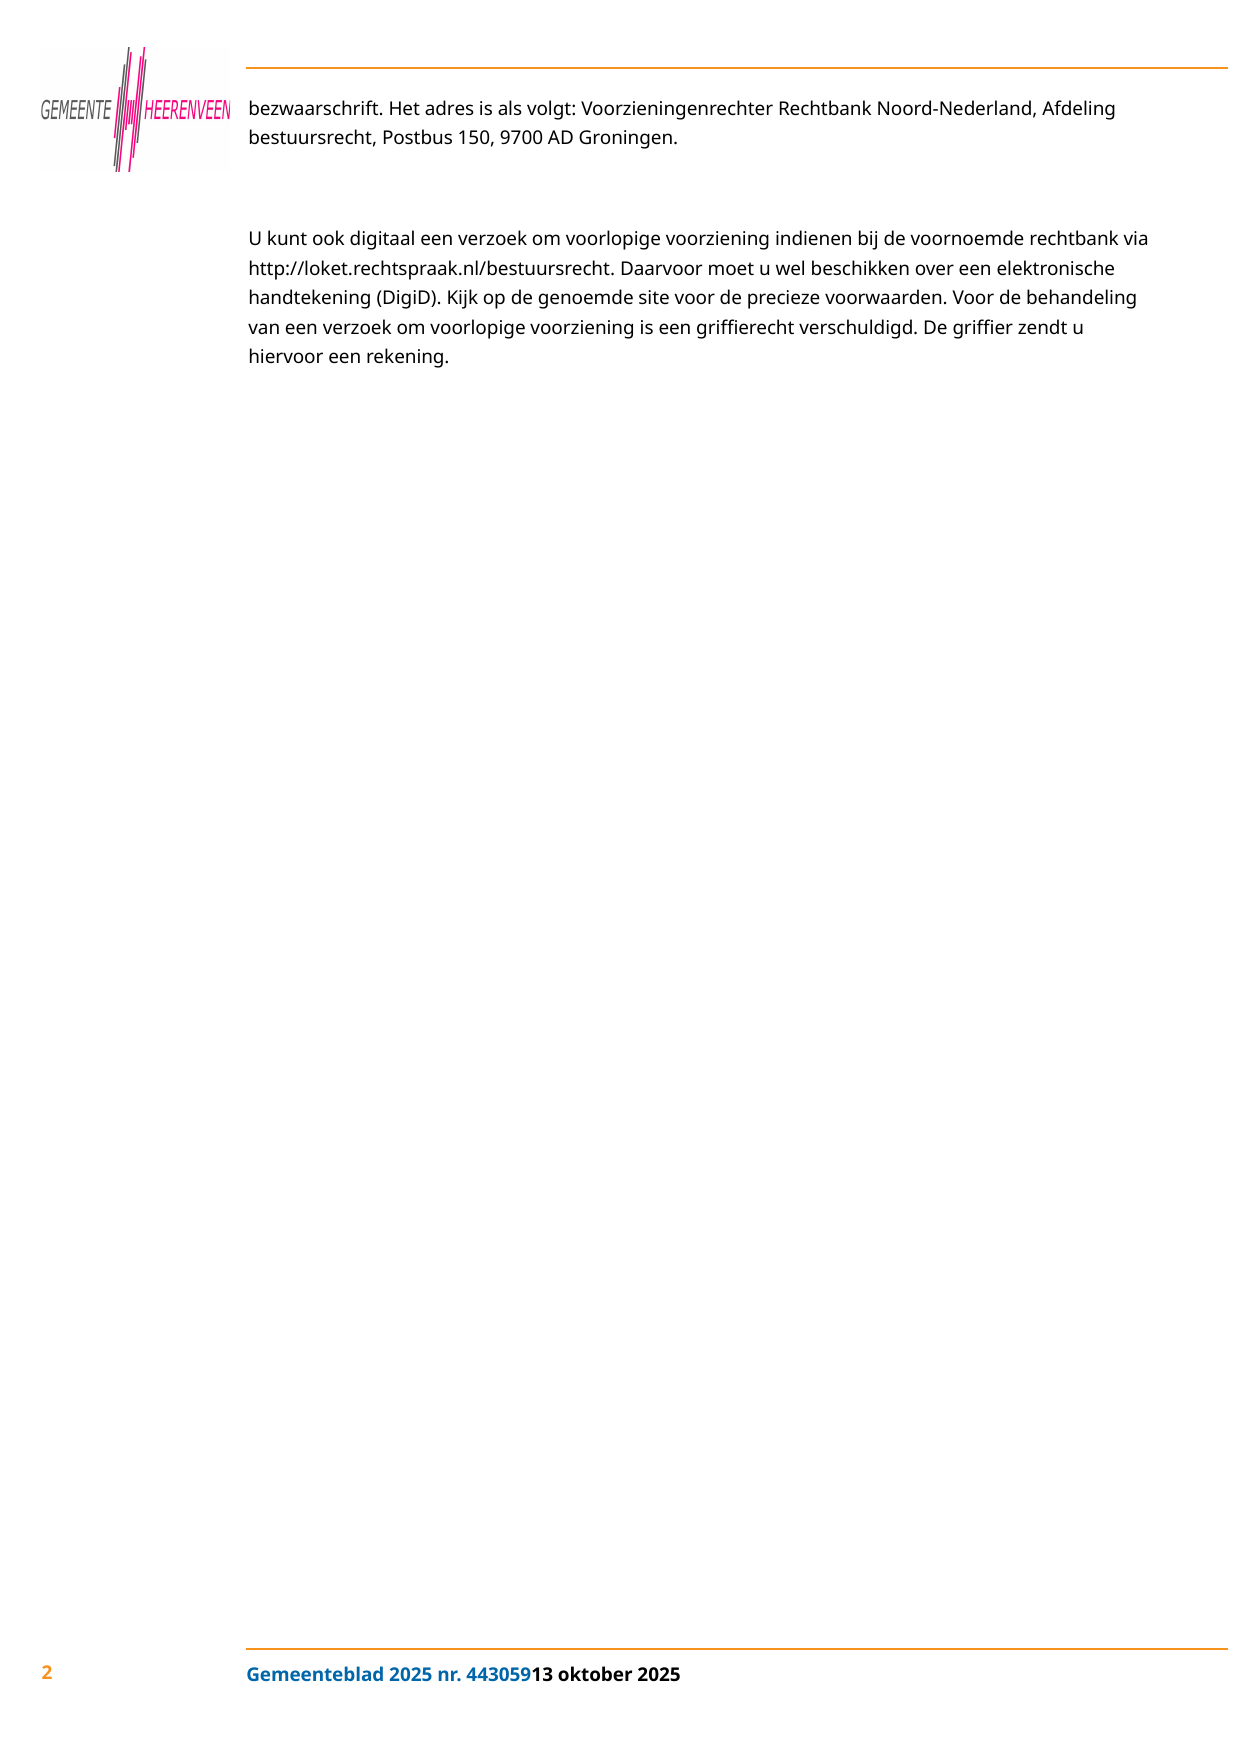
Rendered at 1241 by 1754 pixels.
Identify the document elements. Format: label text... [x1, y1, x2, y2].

text U kunt ook digitaal een verzoek om voorlopige voorziening indienen bij de voornoemde rechtbank via http://loket.rechtspraak.nl/bestuursrecht. Daarvoor moet u wel beschikken over een elektronische handtekening (DigiD). Kijk op de genoemde site voor de precieze voorwaarden. Voor de behandeling van een verzoek om voorlopige voorziening is een griffierecht verschuldigd. De griffier zendt u hiervoor een rekening. [248, 225, 1152, 369]
text bezwaarschrift. Het adres is als volgt: Voorzieningenrechter Rechtbank Noord-Nederland, Afdeling bestuursrecht, Postbus 150, 9700 AD Groningen. [248, 95, 1152, 150]
picture [41, 47, 231, 172]
